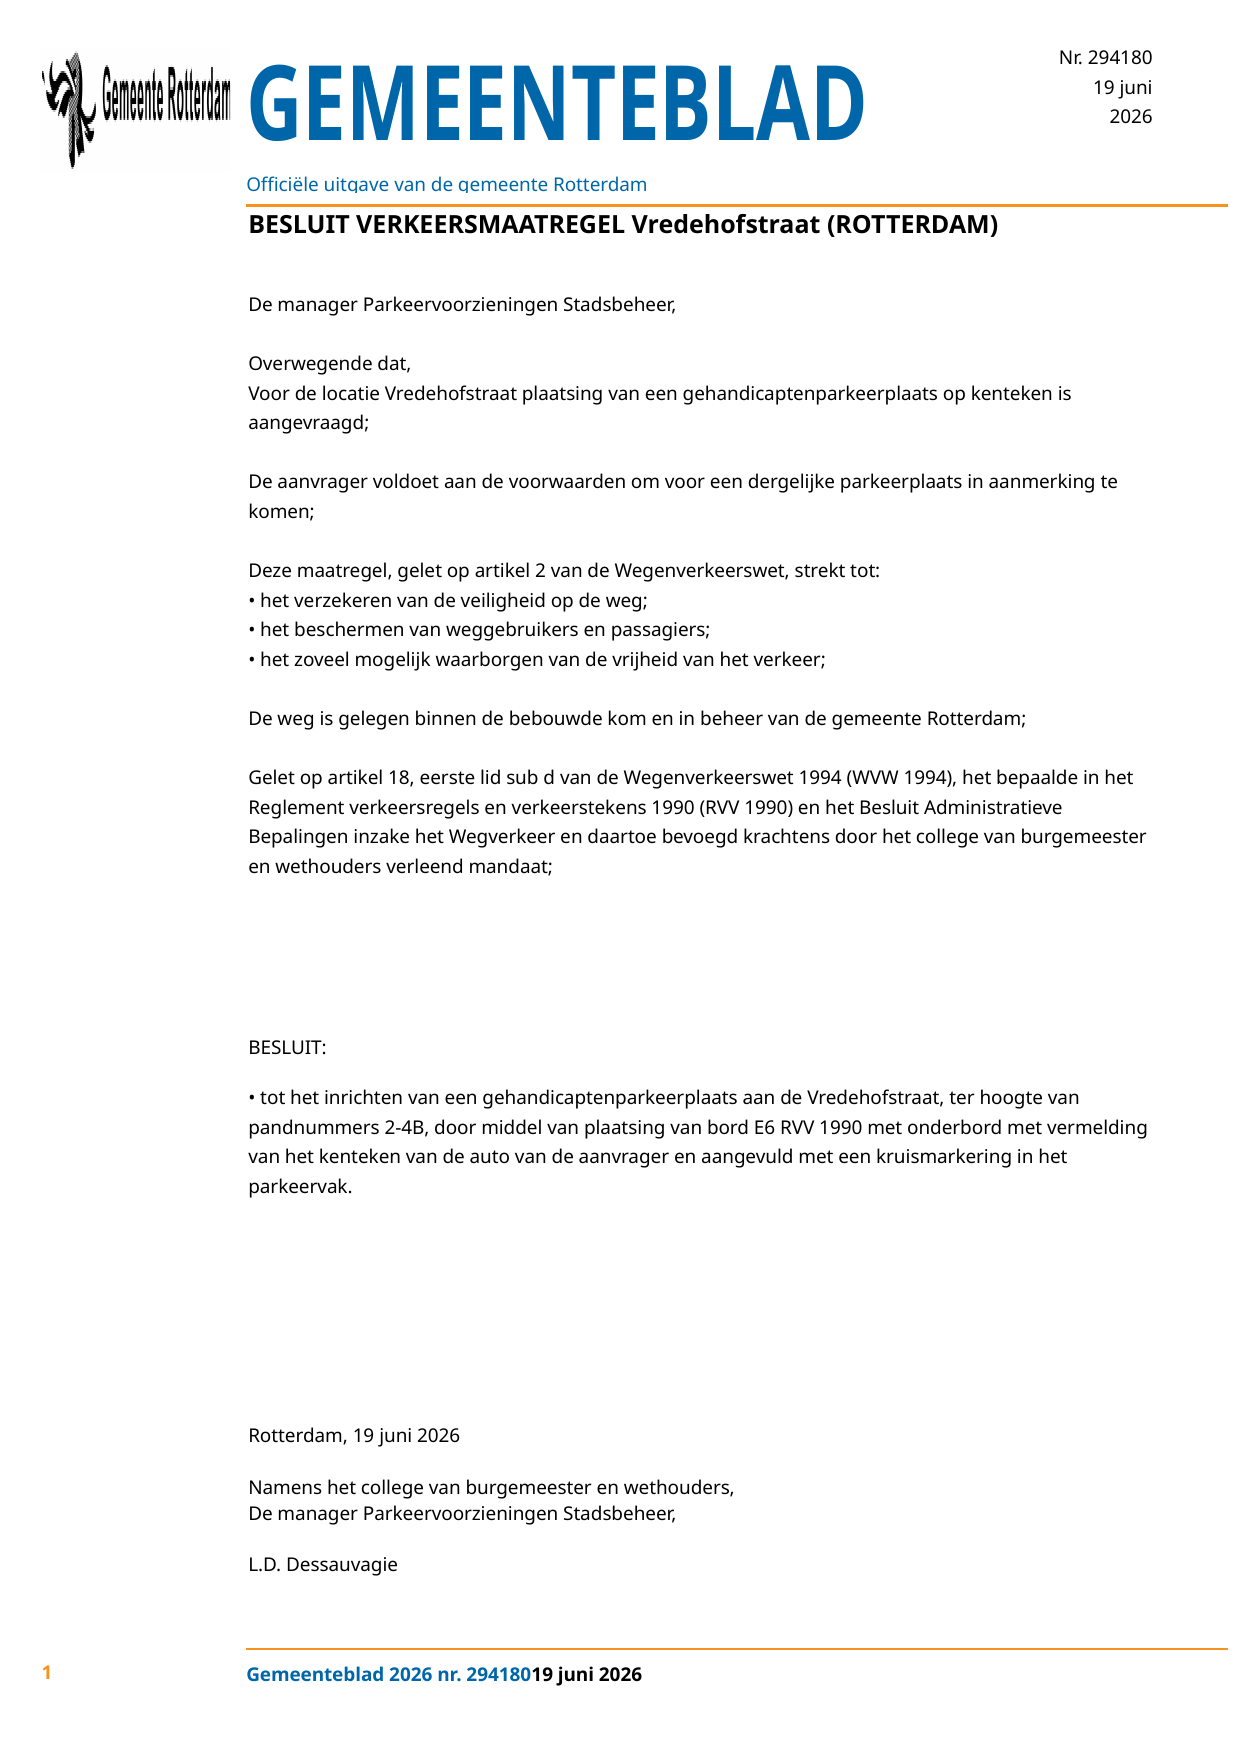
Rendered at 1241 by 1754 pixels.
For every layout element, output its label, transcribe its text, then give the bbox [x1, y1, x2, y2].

text • het beschermen van weggebruikers en passagiers; [248, 616, 1152, 642]
text De manager Parkeervoorzieningen Stadsbeheer, [248, 1500, 1152, 1526]
picture [41, 47, 231, 172]
text Rotterdam, 19 juni 2026 [248, 1423, 1152, 1448]
text BESLUIT: [248, 1034, 1152, 1060]
text Gelet op artikel 18, eerste lid sub d van de Wegenverkeerswet 1994 (WVW 1994), het bepaalde in het Reglement verkeersregels en verkeerstekens 1990 (RVV 1990) en het Besluit Administratieve Bepalingen inzake het Wegverkeer en daartoe bevoegd krachtens door het college van burgemeester en wethouders verleend mandaat; [248, 764, 1152, 879]
text De weg is gelegen binnen de bebouwde kom en in beheer van de gemeente Rotterdam; [248, 705, 1152, 731]
text De aanvrager voldoet aan de voorwaarden om voor een dergelijke parkeerplaats in aanmerking te komen; [248, 468, 1152, 524]
text • het zoveel mogelijk waarborgen van de vrijheid van het verkeer; [248, 646, 1152, 672]
text • tot het inrichten van een gehandicaptenparkeerplaats aan de Vredehofstraat, ter hoogte van pandnummers 2-4B, door middel van plaatsing van bord E6 RVV 1990 met onderbord met vermelding van het kenteken van de auto van de aanvrager en aangevuld met een kruismarkering in het parkeervak. [248, 1084, 1152, 1199]
text • het verzekeren van de veiligheid op de weg; [248, 587, 1152, 613]
text Voor de locatie Vredehofstraat plaatsing van een gehandicaptenparkeerplaats op kenteken is aangevraagd; [248, 380, 1152, 435]
text Deze maatregel, gelet op artikel 2 van de Wegenverkeerswet, strekt tot: [248, 557, 1152, 583]
text L.D. Dessauvagie [248, 1551, 1152, 1577]
text Overwegende dat, [248, 350, 1152, 376]
text De manager Parkeervoorzieningen Stadsbeheer, [248, 291, 1152, 317]
text BESLUIT VERKEERSMAATREGEL Vredehofstraat (ROTTERDAM) [248, 207, 1152, 241]
text Namens het college van burgemeester en wethouders, [248, 1474, 1152, 1500]
